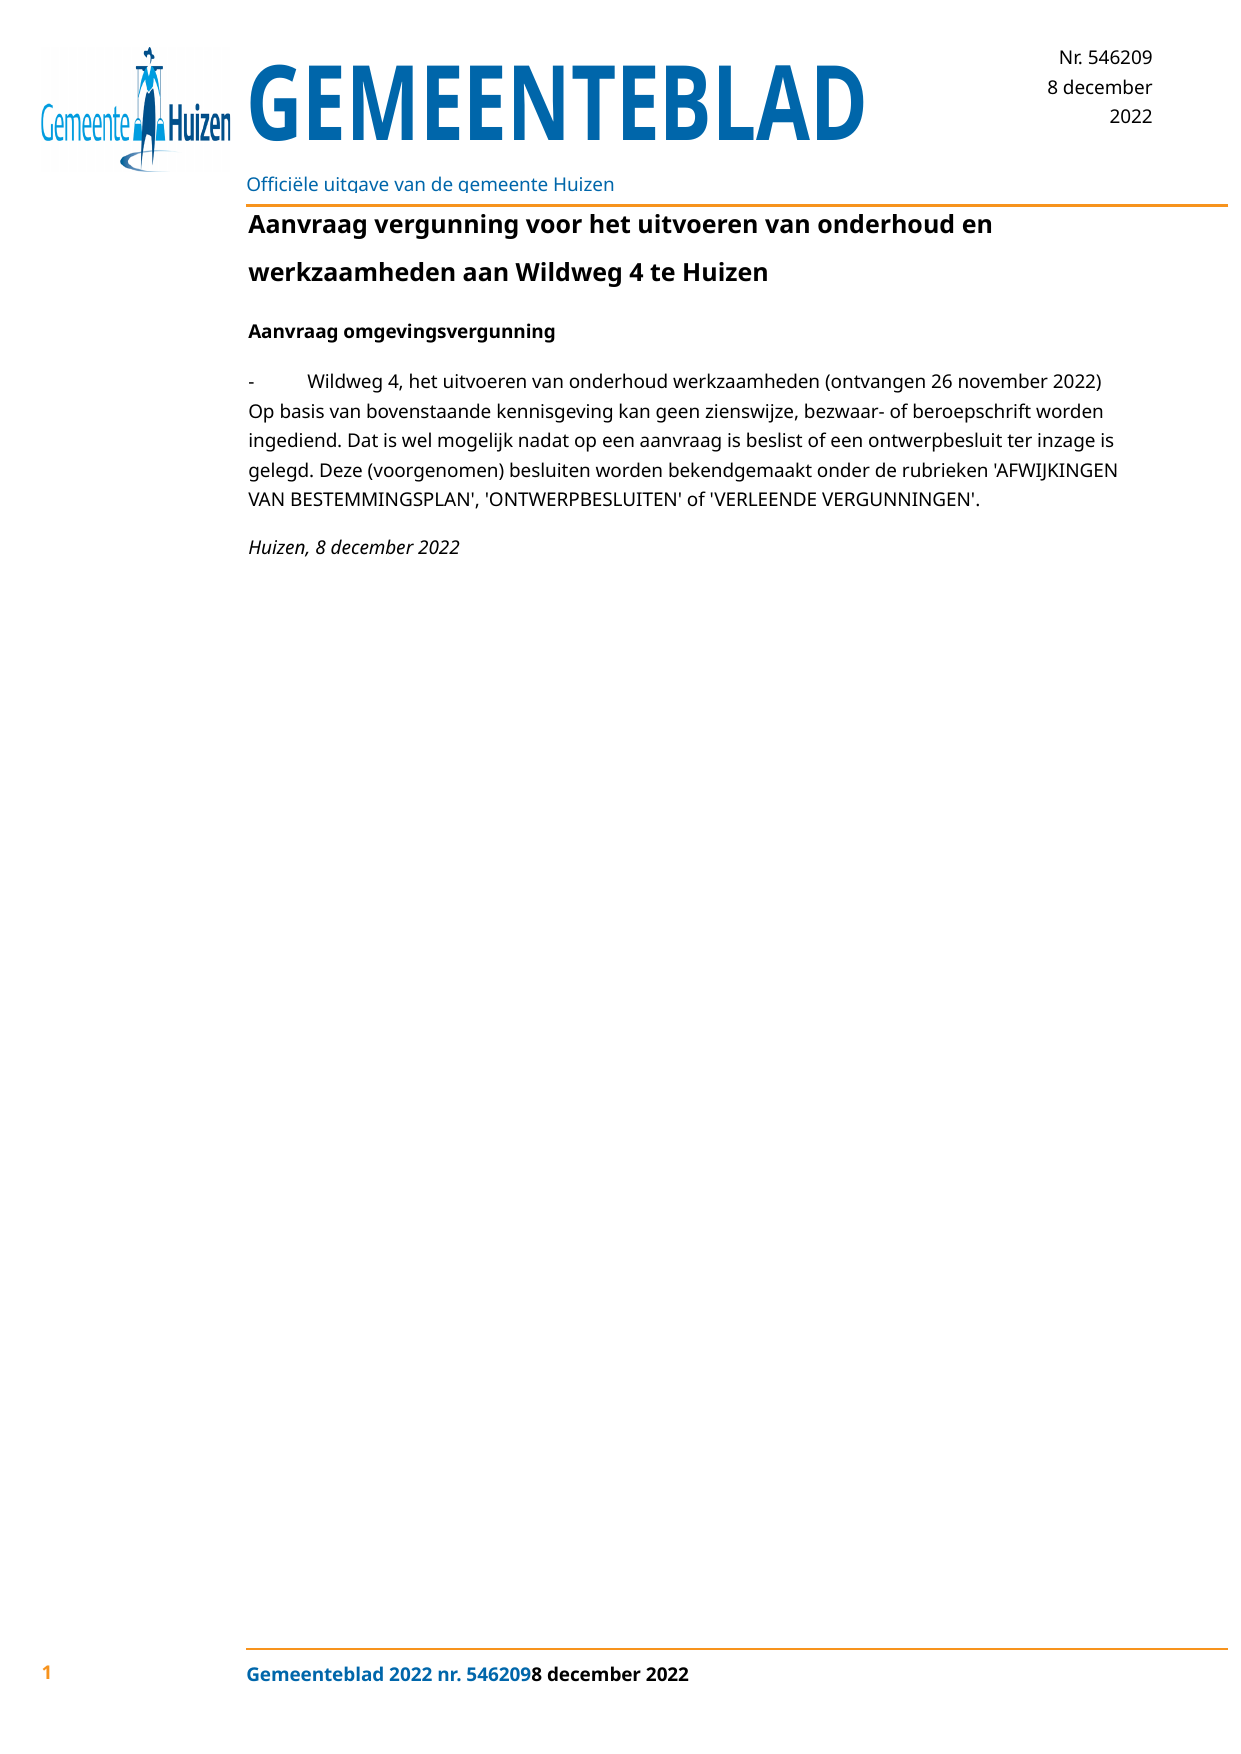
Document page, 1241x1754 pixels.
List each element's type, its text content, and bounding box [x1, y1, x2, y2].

list Wildweg 4, het uitvoeren van onderhoud werkzaamheden (ontvangen 26 november 2022) [248, 368, 1152, 394]
text Huizen, 8 december 2022 [248, 534, 1152, 560]
text Op basis van bovenstaande kennisgeving kan geen zienswijze, bezwaar- of beroepschrift worden ingediend. Dat is wel mogelijk nadat op een aanvraag is beslist of een ontwerpbesluit ter inzage is gelegd. Deze (voorgenomen) besluiten worden bekendgemaakt onder de rubrieken 'AFWIJKINGEN VAN BESTEMMINGSPLAN', 'ONTWERPBESLUITEN' of 'VERLEENDE VERGUNNINGEN'. [248, 398, 1152, 512]
text Aanvraag vergunning voor het uitvoeren van onderhoud en werkzaamheden aan Wildweg 4 te Huizen [248, 207, 1152, 288]
text Aanvraag omgevingsvergunning [248, 318, 1152, 344]
picture [41, 47, 231, 172]
